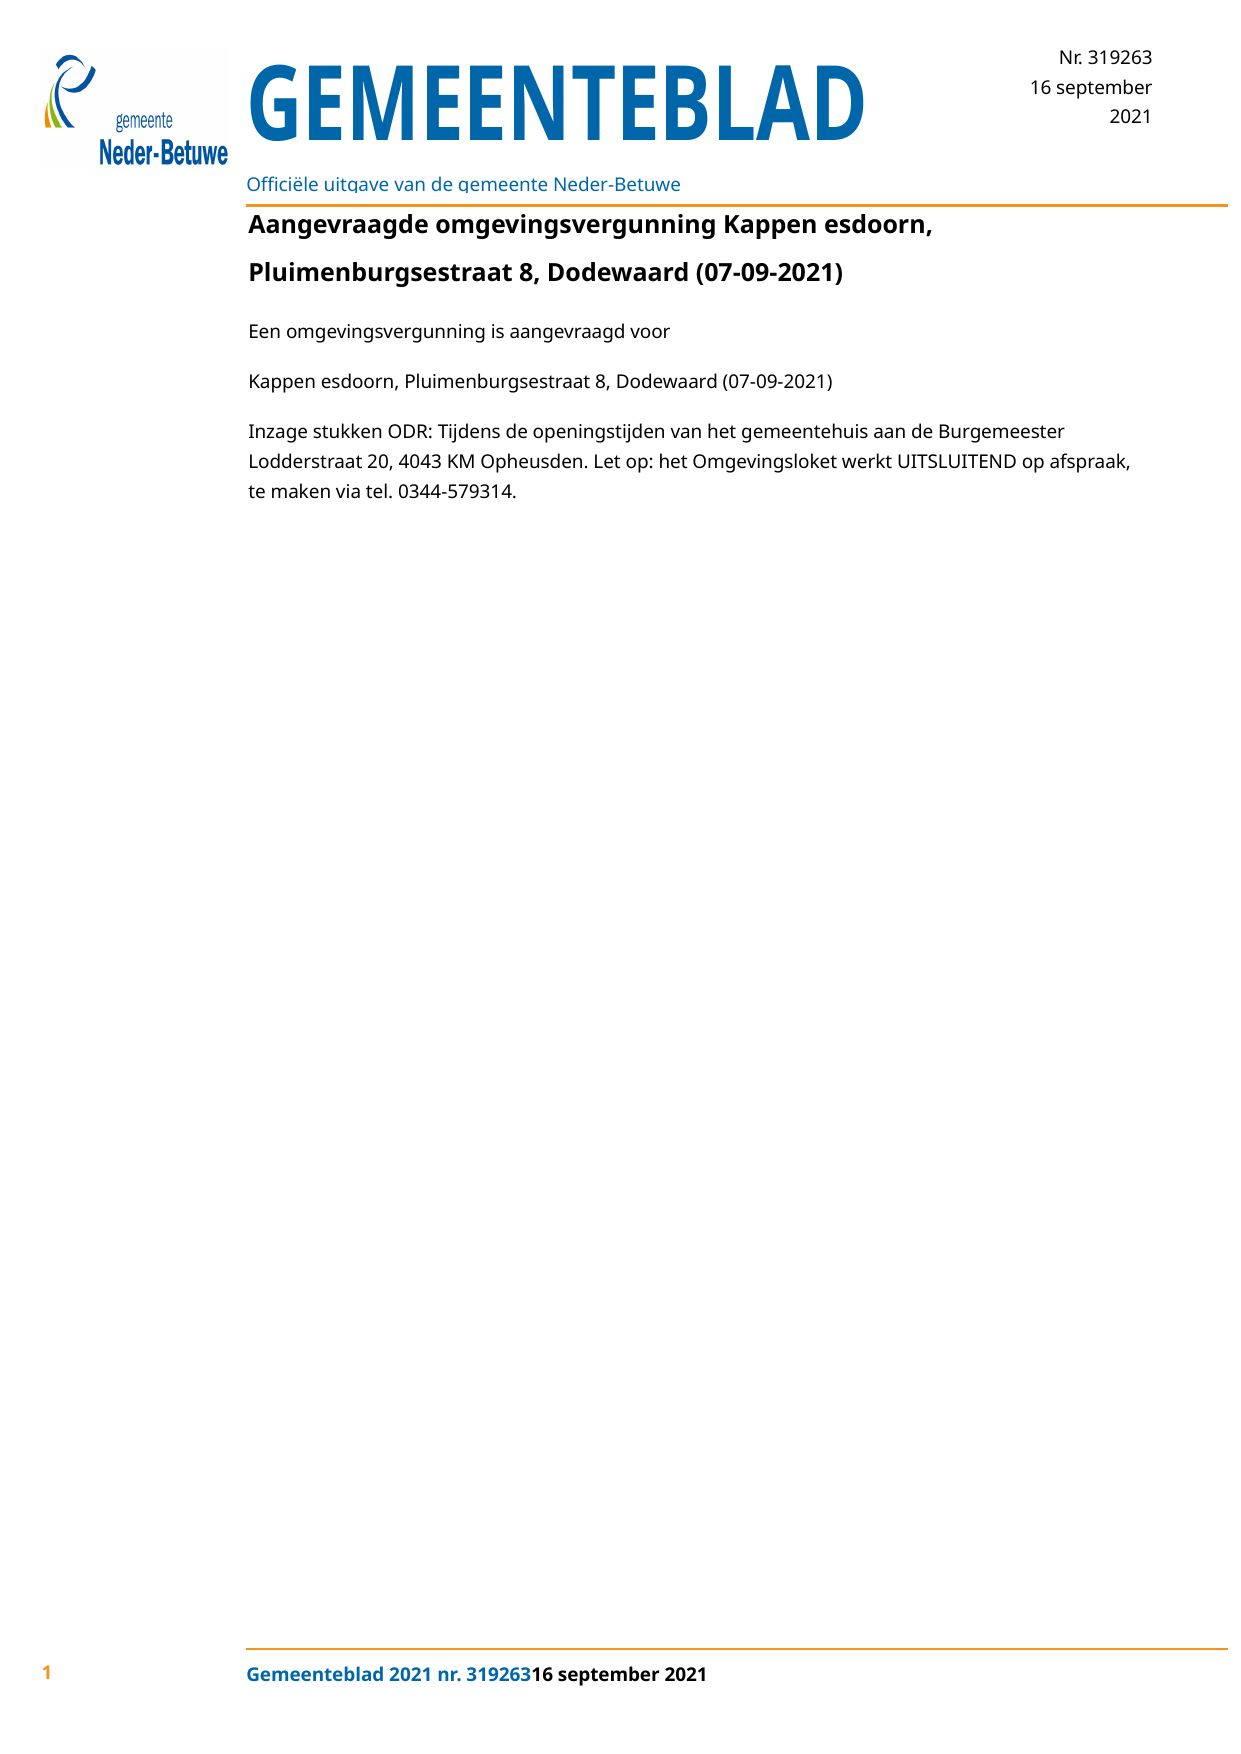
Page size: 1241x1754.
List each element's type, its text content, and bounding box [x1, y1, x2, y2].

picture [41, 47, 231, 172]
text Aangevraagde omgevingsvergunning Kappen esdoorn, Pluimenburgsestraat 8, Dodewaard (07-09-2021) [248, 207, 1152, 288]
text Een omgevingsvergunning is aangevraagd voor [248, 318, 1152, 344]
text Kappen esdoorn, Pluimenburgsestraat 8, Dodewaard (07-09-2021) [248, 368, 1152, 394]
text Inzage stukken ODR: Tijdens de openingstijden van het gemeentehuis aan de Burgemeester Lodderstraat 20, 4043 KM Opheusden. Let op: het Omgevingsloket werkt UITSLUITEND op afspraak, te maken via tel. 0344-579314. [248, 419, 1152, 504]
